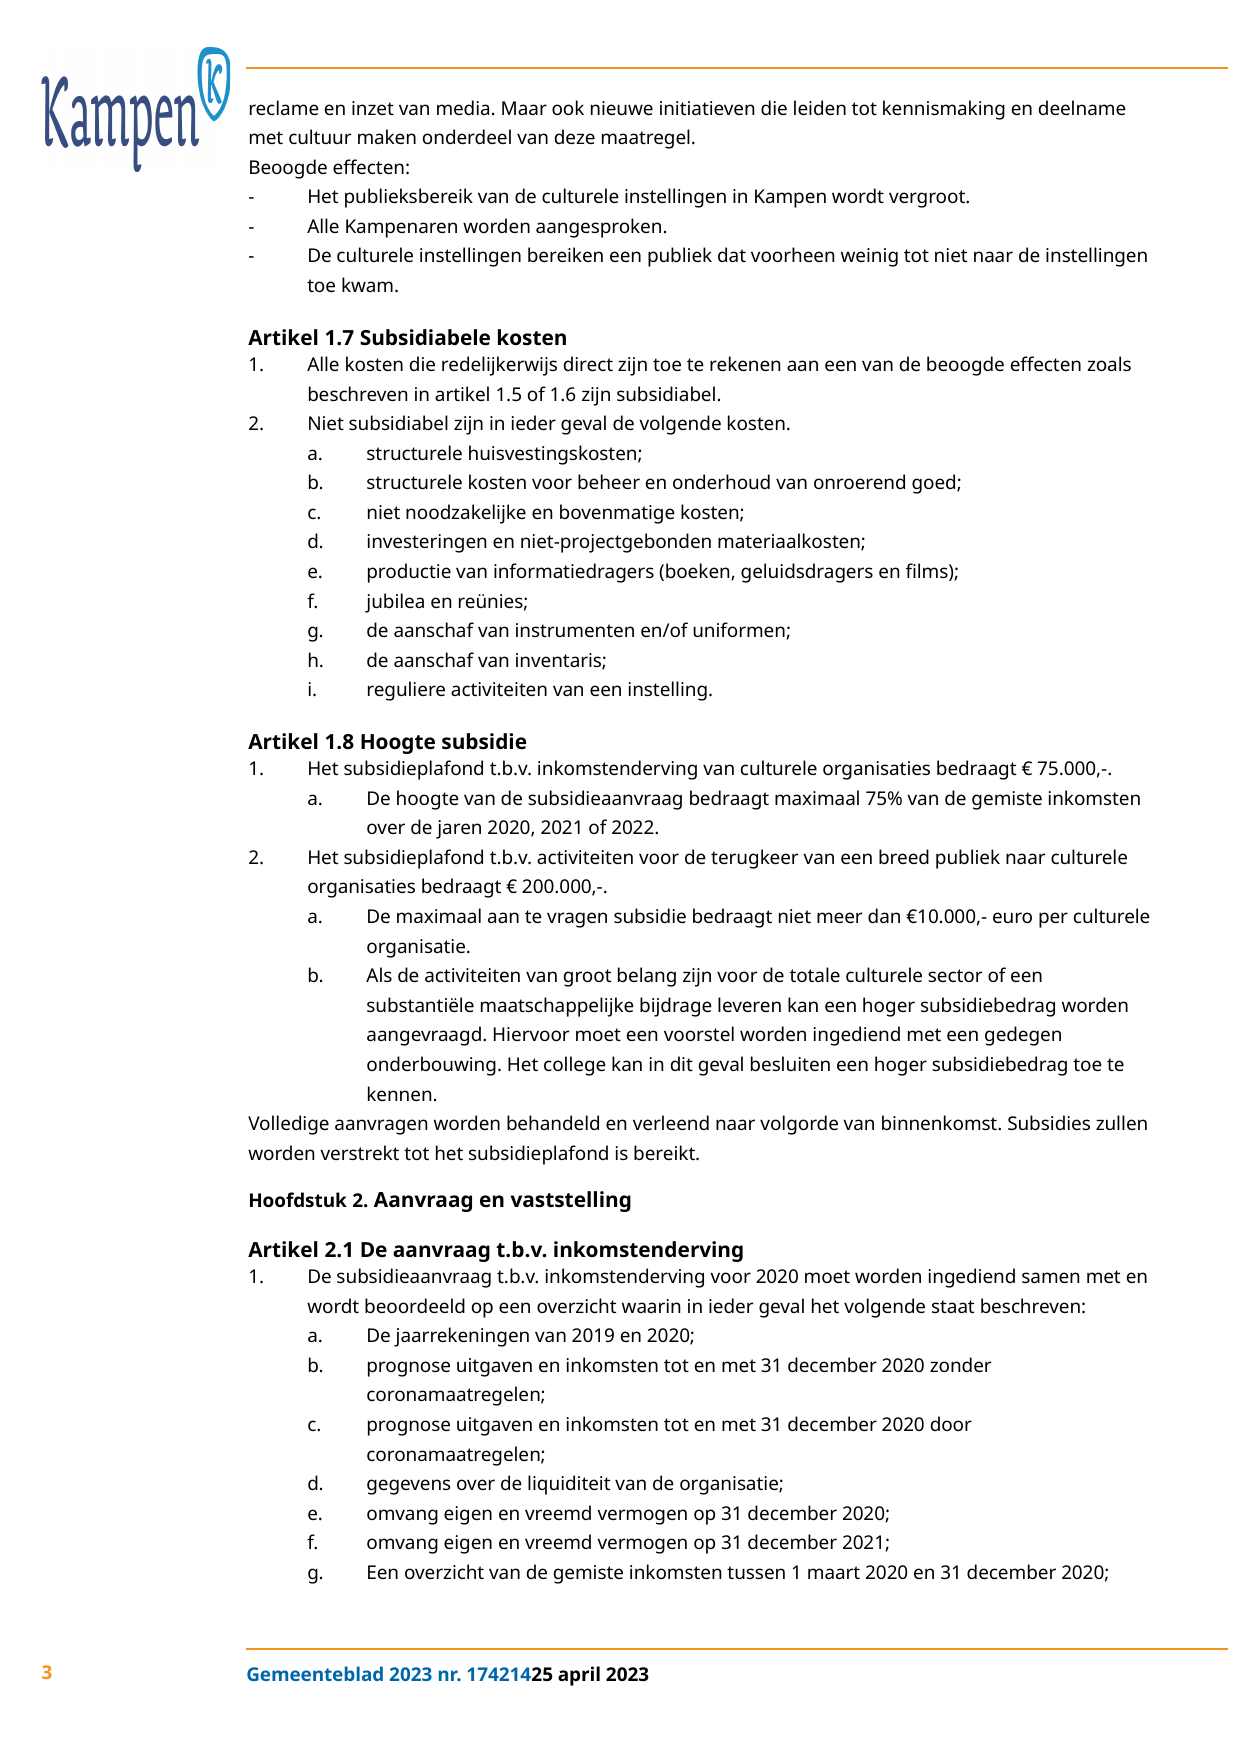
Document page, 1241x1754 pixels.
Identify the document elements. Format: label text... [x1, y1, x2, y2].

list De hoogte van de subsidieaanvraag bedraagt maximaal 75% van de gemiste inkomsten over de jaren 2020, 2021 of 2022. [307, 785, 1152, 840]
text reclame en inzet van media. Maar ook nieuwe initiatieven die leiden tot kennismaking en deelname met cultuur maken onderdeel van deze maatregel. [248, 95, 1152, 150]
text Beoogde effecten: [248, 154, 1152, 180]
list omvang eigen en vreemd vermogen op 31 december 2021; [307, 1529, 1152, 1555]
list gegevens over de liquiditeit van de organisatie; [307, 1470, 1152, 1496]
list de aanschaf van instrumenten en/of uniformen; [307, 617, 1152, 643]
list niet noodzakelijke en bovenmatige kosten; [307, 499, 1152, 525]
text Artikel 1.8 Hoogte subsidie [248, 727, 1152, 755]
text Artikel 1.7 Subsidiabele kosten [248, 323, 1152, 351]
list Het subsidieplafond t.b.v. activiteiten voor de terugkeer van een breed publiek naar culturele organisaties bedraagt € 200.000,-. [248, 844, 1152, 899]
list reguliere activiteiten van een instelling. [307, 677, 1152, 702]
list Alle kosten die redelijkerwijs direct zijn toe te rekenen aan een van de beoogde effecten zoals beschreven in artikel 1.5 of 1.6 zijn subsidiabel. [248, 351, 1152, 406]
list structurele huisvestingskosten; [307, 440, 1152, 466]
list jubilea en reünies; [307, 588, 1152, 613]
list De subsidieaanvraag t.b.v. inkomstenderving voor 2020 moet worden ingediend samen met en wordt beoordeeld op een overzicht waarin in ieder geval het volgende staat beschreven: [248, 1263, 1152, 1319]
list De culturele instellingen bereiken een publiek dat voorheen weinig tot niet naar de instellingen toe kwam. [248, 243, 1152, 298]
list De maximaal aan te vragen subsidie bedraagt niet meer dan €10.000,- euro per culturele organisatie. [307, 903, 1152, 959]
list De jaarrekeningen van 2019 en 2020; [307, 1322, 1152, 1348]
list structurele kosten voor beheer en onderhoud van onroerend goed; [307, 469, 1152, 495]
list prognose uitgaven en inkomsten tot en met 31 december 2020 zonder coronamaatregelen; [307, 1352, 1152, 1407]
list productie van informatiedragers (boeken, geluidsdragers en films); [307, 558, 1152, 584]
list Het subsidieplafond t.b.v. inkomstenderving van culturele organisaties bedraagt € 75.000,-. [248, 755, 1152, 781]
text Volledige aanvragen worden behandeld en verleend naar volgorde van binnenkomst. Subsidies zullen worden verstrekt tot het subsidieplafond is bereikt. [248, 1110, 1152, 1166]
text Hoofdstuk 2. Aanvraag en vaststelling [248, 1186, 1152, 1214]
list Niet subsidiabel zijn in ieder geval de volgende kosten. [248, 410, 1152, 436]
list investeringen en niet-projectgebonden materiaalkosten; [307, 529, 1152, 554]
list Alle Kampenaren worden aangesproken. [248, 213, 1152, 239]
list Een overzicht van de gemiste inkomsten tussen 1 maart 2020 en 31 december 2020; [307, 1559, 1152, 1585]
list prognose uitgaven en inkomsten tot en met 31 december 2020 door coronamaatregelen; [307, 1411, 1152, 1467]
list de aanschaf van inventaris; [307, 647, 1152, 673]
list Als de activiteiten van groot belang zijn voor de totale culturele sector of een substantiële maatschappelijke bijdrage leveren kan een hoger subsidiebedrag worden aangevraagd. Hiervoor moet een voorstel worden ingediend met een gedegen onderbouwing. Het college kan in dit geval besluiten een hoger subsidiebedrag toe te kennen. [307, 962, 1152, 1107]
list Het publieksbereik van de culturele instellingen in Kampen wordt vergroot. [248, 183, 1152, 209]
picture [41, 47, 231, 172]
list omvang eigen en vreemd vermogen op 31 december 2020; [307, 1500, 1152, 1526]
text Artikel 2.1 De aanvraag t.b.v. inkomstenderving [248, 1235, 1152, 1263]
